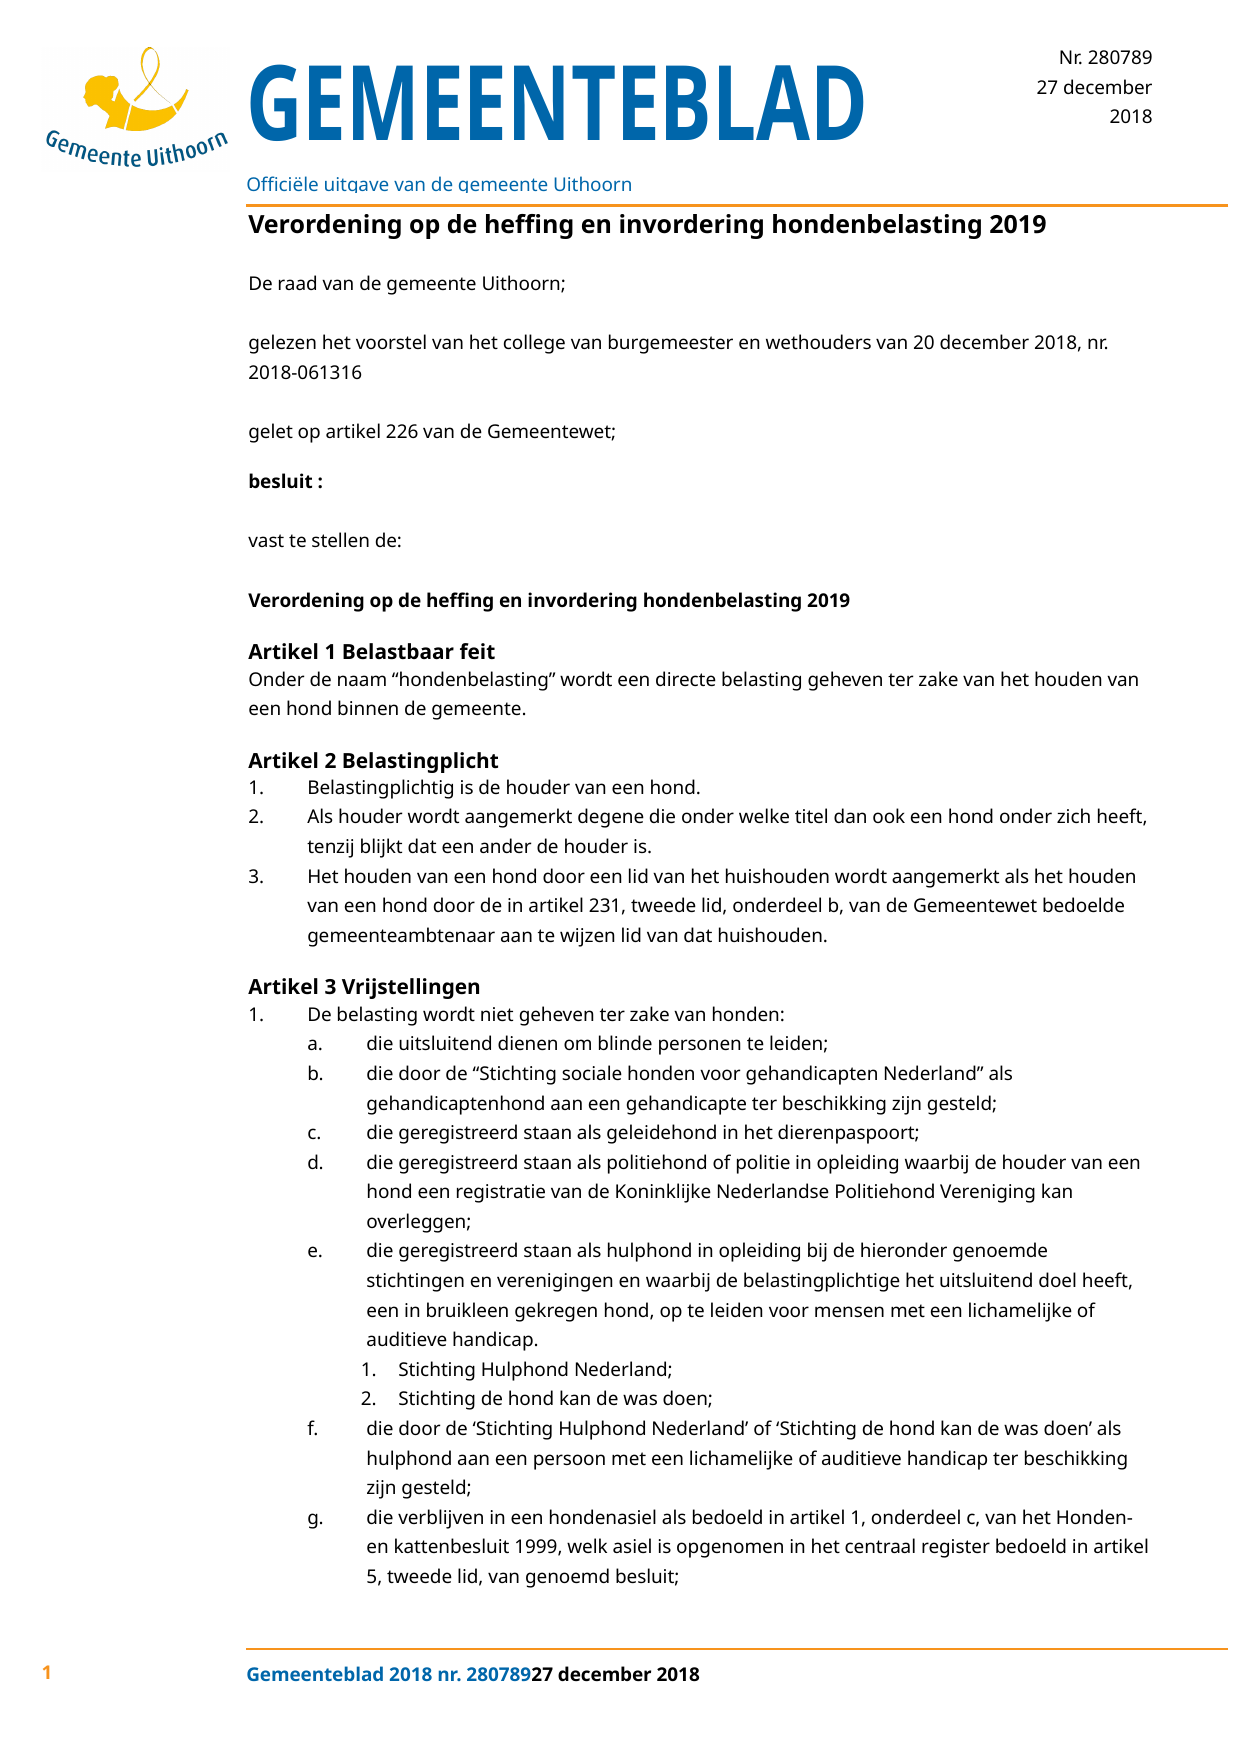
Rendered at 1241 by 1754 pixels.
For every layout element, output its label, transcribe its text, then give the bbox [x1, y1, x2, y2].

text Onder de naam “hondenbelasting” wordt een directe belasting geheven ter zake van het houden van een hond binnen de gemeente. [248, 666, 1152, 721]
list die verblijven in een hondenasiel als bedoeld in artikel 1, onderdeel c, van het Honden- en kattenbesluit 1999, welk asiel is opgenomen in het centraal register bedoeld in artikel 5, tweede lid, van genoemd besluit; [307, 1504, 1152, 1589]
list Stichting de hond kan de was doen; [361, 1386, 1152, 1411]
list die uitsluitend dienen om blinde personen te leiden; [307, 1031, 1152, 1056]
text besluit : [248, 468, 1152, 494]
text vast te stellen de: [248, 528, 1152, 553]
list die geregistreerd staan als politiehond of politie in opleiding waarbij de houder van een hond een registratie van de Koninklijke Nederlandse Politiehond Vereniging kan overleggen; [307, 1149, 1152, 1234]
text De raad van de gemeente Uithoorn; [248, 270, 1152, 296]
list Als houder wordt aangemerkt degene die onder welke titel dan ook een hond onder zich heeft, tenzij blijkt dat een ander de houder is. [248, 804, 1152, 859]
picture [41, 47, 231, 172]
text Verordening op de heffing en invordering hondenbelasting 2019 [248, 587, 1152, 613]
text Artikel 1 Belastbaar feit [248, 637, 1152, 666]
list Stichting Hulphond Nederland; [361, 1356, 1152, 1382]
list Belastingplichtig is de houder van een hond. [248, 774, 1152, 800]
text Artikel 3 Vrijstellingen [248, 972, 1152, 1001]
text Verordening op de heffing en invordering hondenbelasting 2019 [248, 207, 1152, 241]
list De belasting wordt niet geheven ter zake van honden: [248, 1001, 1152, 1027]
list die door de ‘Stichting Hulphond Nederland’ of ‘Stichting de hond kan de was doen’ als hulphond aan een persoon met een lichamelijke of auditieve handicap ter beschikking zijn gesteld; [307, 1415, 1152, 1500]
text gelezen het voorstel van het college van burgemeester en wethouders van 20 december 2018, nr. 2018-061316 [248, 329, 1152, 385]
list die geregistreerd staan als geleidehond in het dierenpaspoort; [307, 1119, 1152, 1145]
text gelet op artikel 226 van de Gemeentewet; [248, 418, 1152, 444]
text Artikel 2 Belastingplicht [248, 746, 1152, 774]
list die door de “Stichting sociale honden voor gehandicapten Nederland” als gehandicaptenhond aan een gehandicapte ter beschikking zijn gesteld; [307, 1060, 1152, 1115]
list Het houden van een hond door een lid van het huishouden wordt aangemerkt als het houden van een hond door de in artikel 231, tweede lid, onderdeel b, van de Gemeentewet bedoelde gemeenteambtenaar aan te wijzen lid van dat huishouden. [248, 863, 1152, 948]
list die geregistreerd staan als hulphond in opleiding bij de hieronder genoemde stichtingen en verenigingen en waarbij de belastingplichtige het uitsluitend doel heeft, een in bruikleen gekregen hond, op te leiden voor mensen met een lichamelijke of auditieve handicap. [307, 1238, 1152, 1352]
